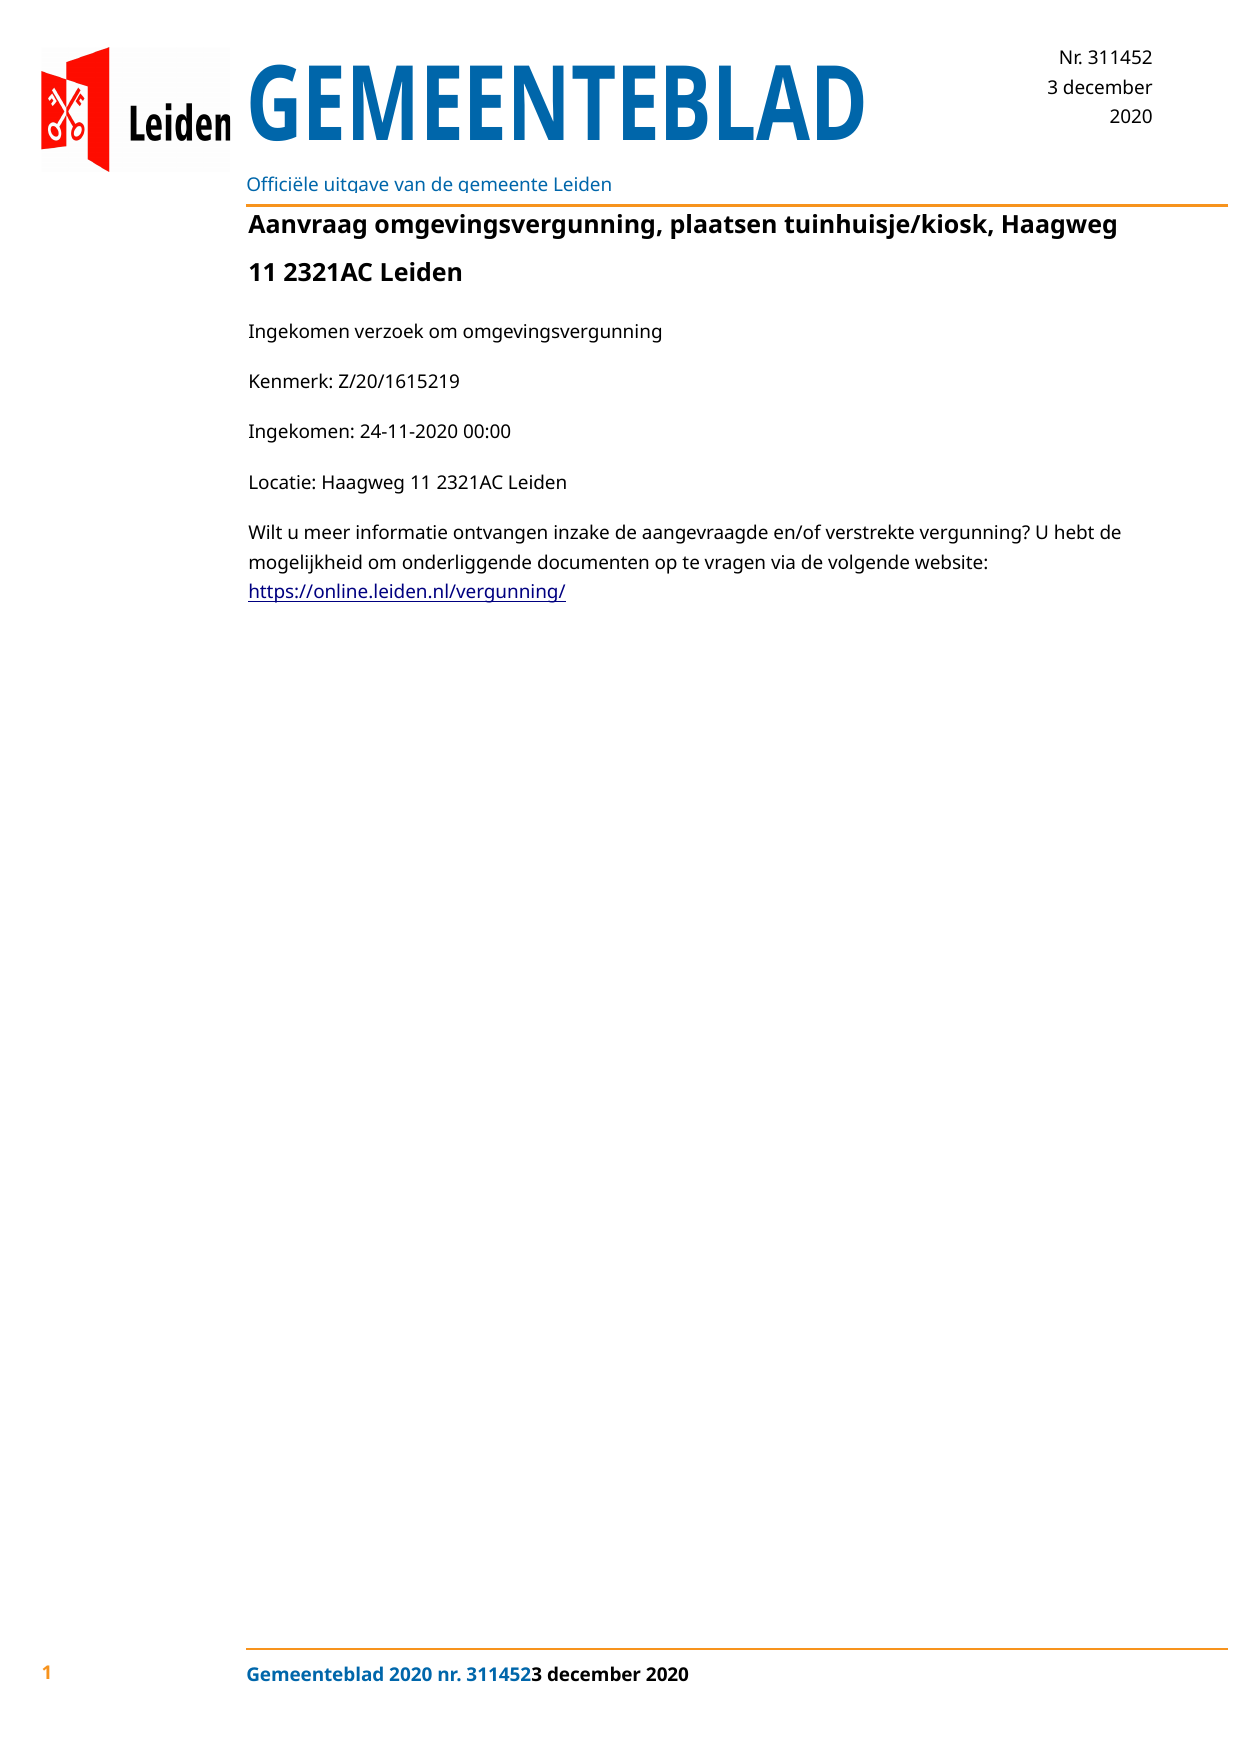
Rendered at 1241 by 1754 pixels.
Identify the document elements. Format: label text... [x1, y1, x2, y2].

text Ingekomen verzoek om omgevingsvergunning [248, 318, 1152, 344]
picture [41, 47, 231, 172]
text Ingekomen: 24-11-2020 00:00 [248, 419, 1152, 444]
text Locatie: Haagweg 11 2321AC Leiden [248, 469, 1152, 495]
text Kenmerk: Z/20/1615219 [248, 368, 1152, 394]
text Wilt u meer informatie ontvangen inzake de aangevraagde en/of verstrekte vergunning? U hebt de mogelijkheid om onderliggende documenten op te vragen via de volgende website: https://online.leiden.nl/vergunning/ [248, 519, 1152, 604]
text Aanvraag omgevingsvergunning, plaatsen tuinhuisje/kiosk, Haagweg 11 2321AC Leiden [248, 207, 1152, 288]
